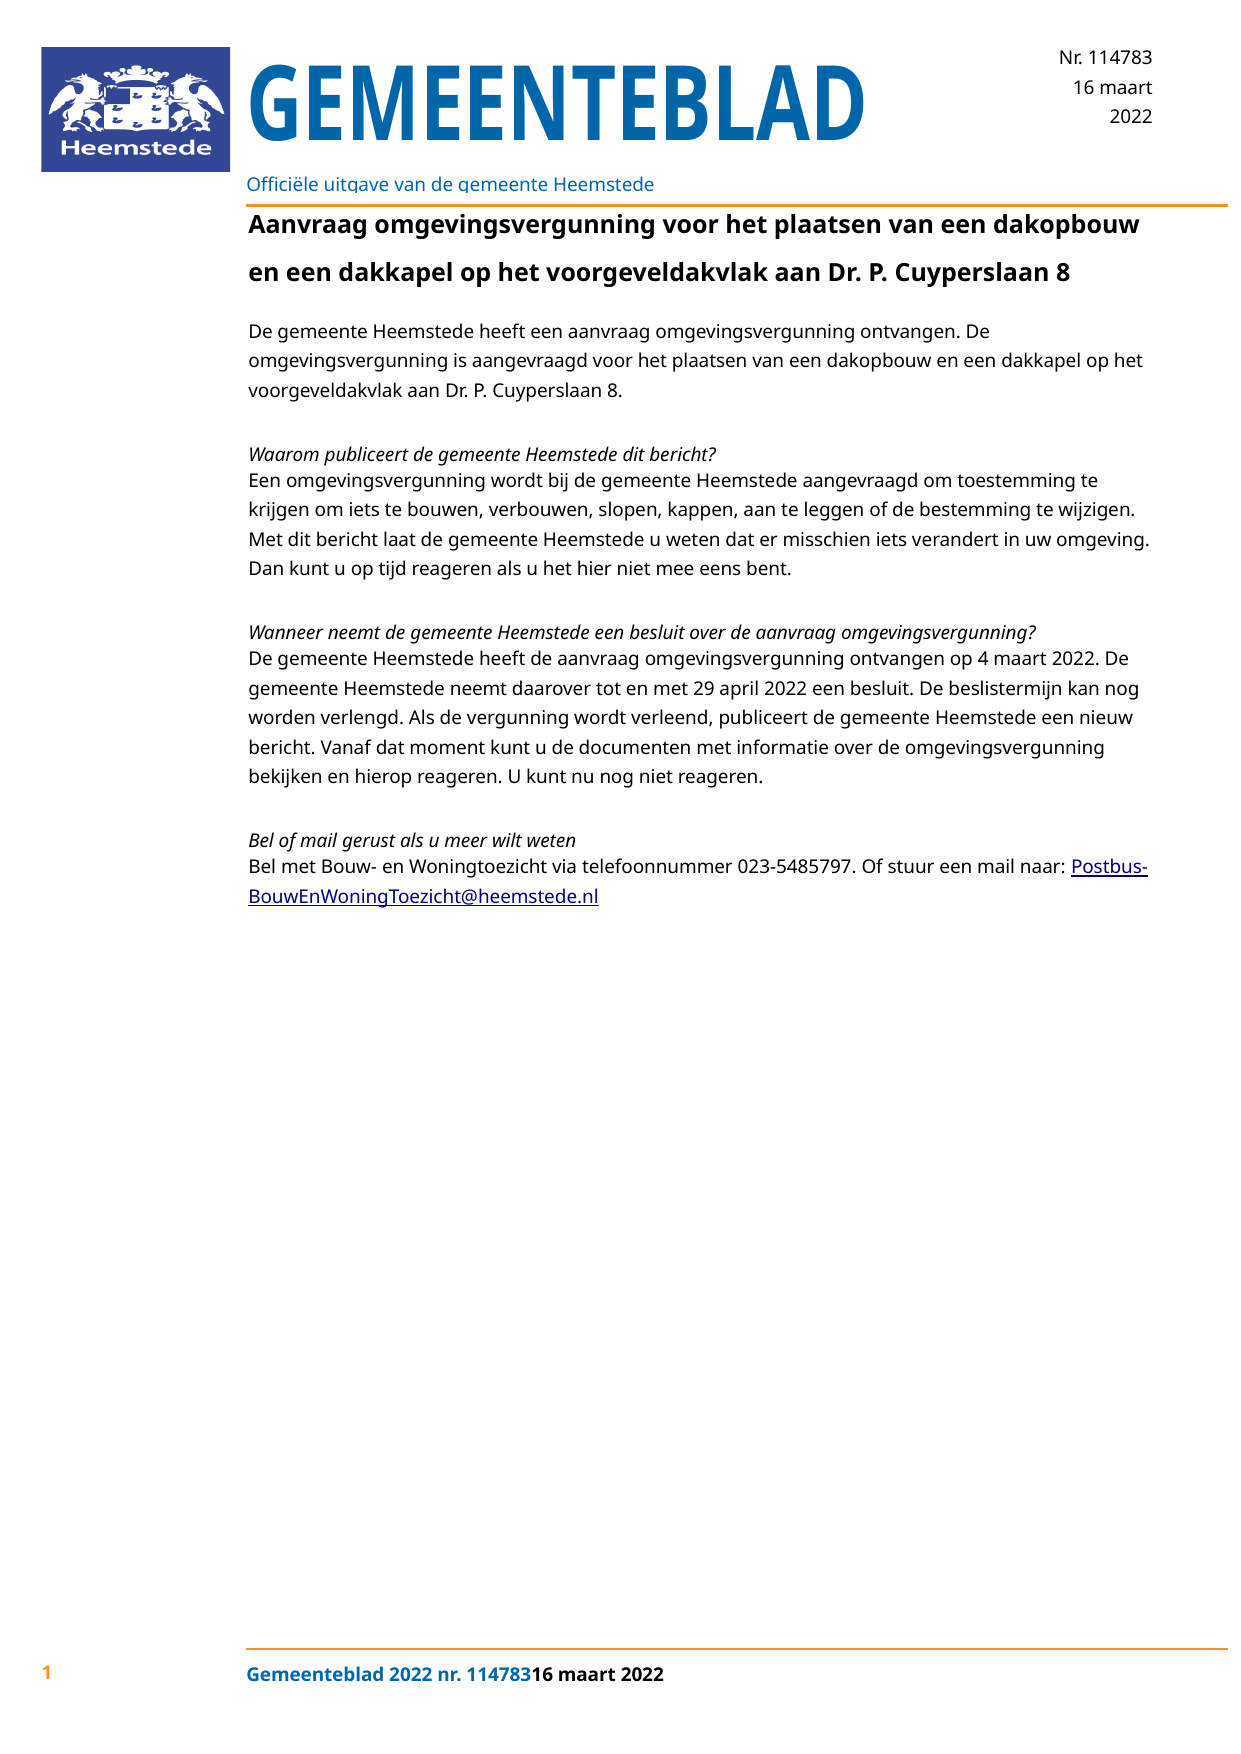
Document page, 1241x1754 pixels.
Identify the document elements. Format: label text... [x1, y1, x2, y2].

text Aanvraag omgevingsvergunning voor het plaatsen van een dakopbouw en een dakkapel op het voorgeveldakvlak aan Dr. P. Cuyperslaan 8 [248, 207, 1152, 288]
text Bel met Bouw- en Woningtoezicht via telefoonnummer 023-5485797. Of stuur een mail naar: Postbus-BouwEnWoningToezicht@heemstede.nl [248, 853, 1152, 908]
text Bel of mail gerust als u meer wilt weten [248, 827, 1152, 853]
picture [41, 47, 231, 172]
text Wanneer neemt de gemeente Heemstede een besluit over de aanvraag omgevingsvergunning? [248, 619, 1152, 645]
text Waarom publiceert de gemeente Heemstede dit bericht? [248, 441, 1152, 467]
text De gemeente Heemstede heeft de aanvraag omgevingsvergunning ontvangen op 4 maart 2022. De gemeente Heemstede neemt daarover tot en met 29 april 2022 een besluit. De beslistermijn kan nog worden verlengd. Als de vergunning wordt verleend, publiceert de gemeente Heemstede een nieuw bericht. Vanaf dat moment kunt u de documenten met informatie over de omgevingsvergunning bekijken en hierop reageren. U kunt nu nog niet reageren. [248, 645, 1152, 789]
text Een omgevingsvergunning wordt bij de gemeente Heemstede aangevraagd om toestemming te krijgen om iets te bouwen, verbouwen, slopen, kappen, aan te leggen of de bestemming te wijzigen. Met dit bericht laat de gemeente Heemstede u weten dat er misschien iets verandert in uw omgeving. Dan kunt u op tijd reageren als u het hier niet mee eens bent. [248, 467, 1152, 581]
text De gemeente Heemstede heeft een aanvraag omgevingsvergunning ontvangen. De omgevingsvergunning is aangevraagd voor het plaatsen van een dakopbouw en een dakkapel op het voorgeveldakvlak aan Dr. P. Cuyperslaan 8. [248, 318, 1152, 403]
